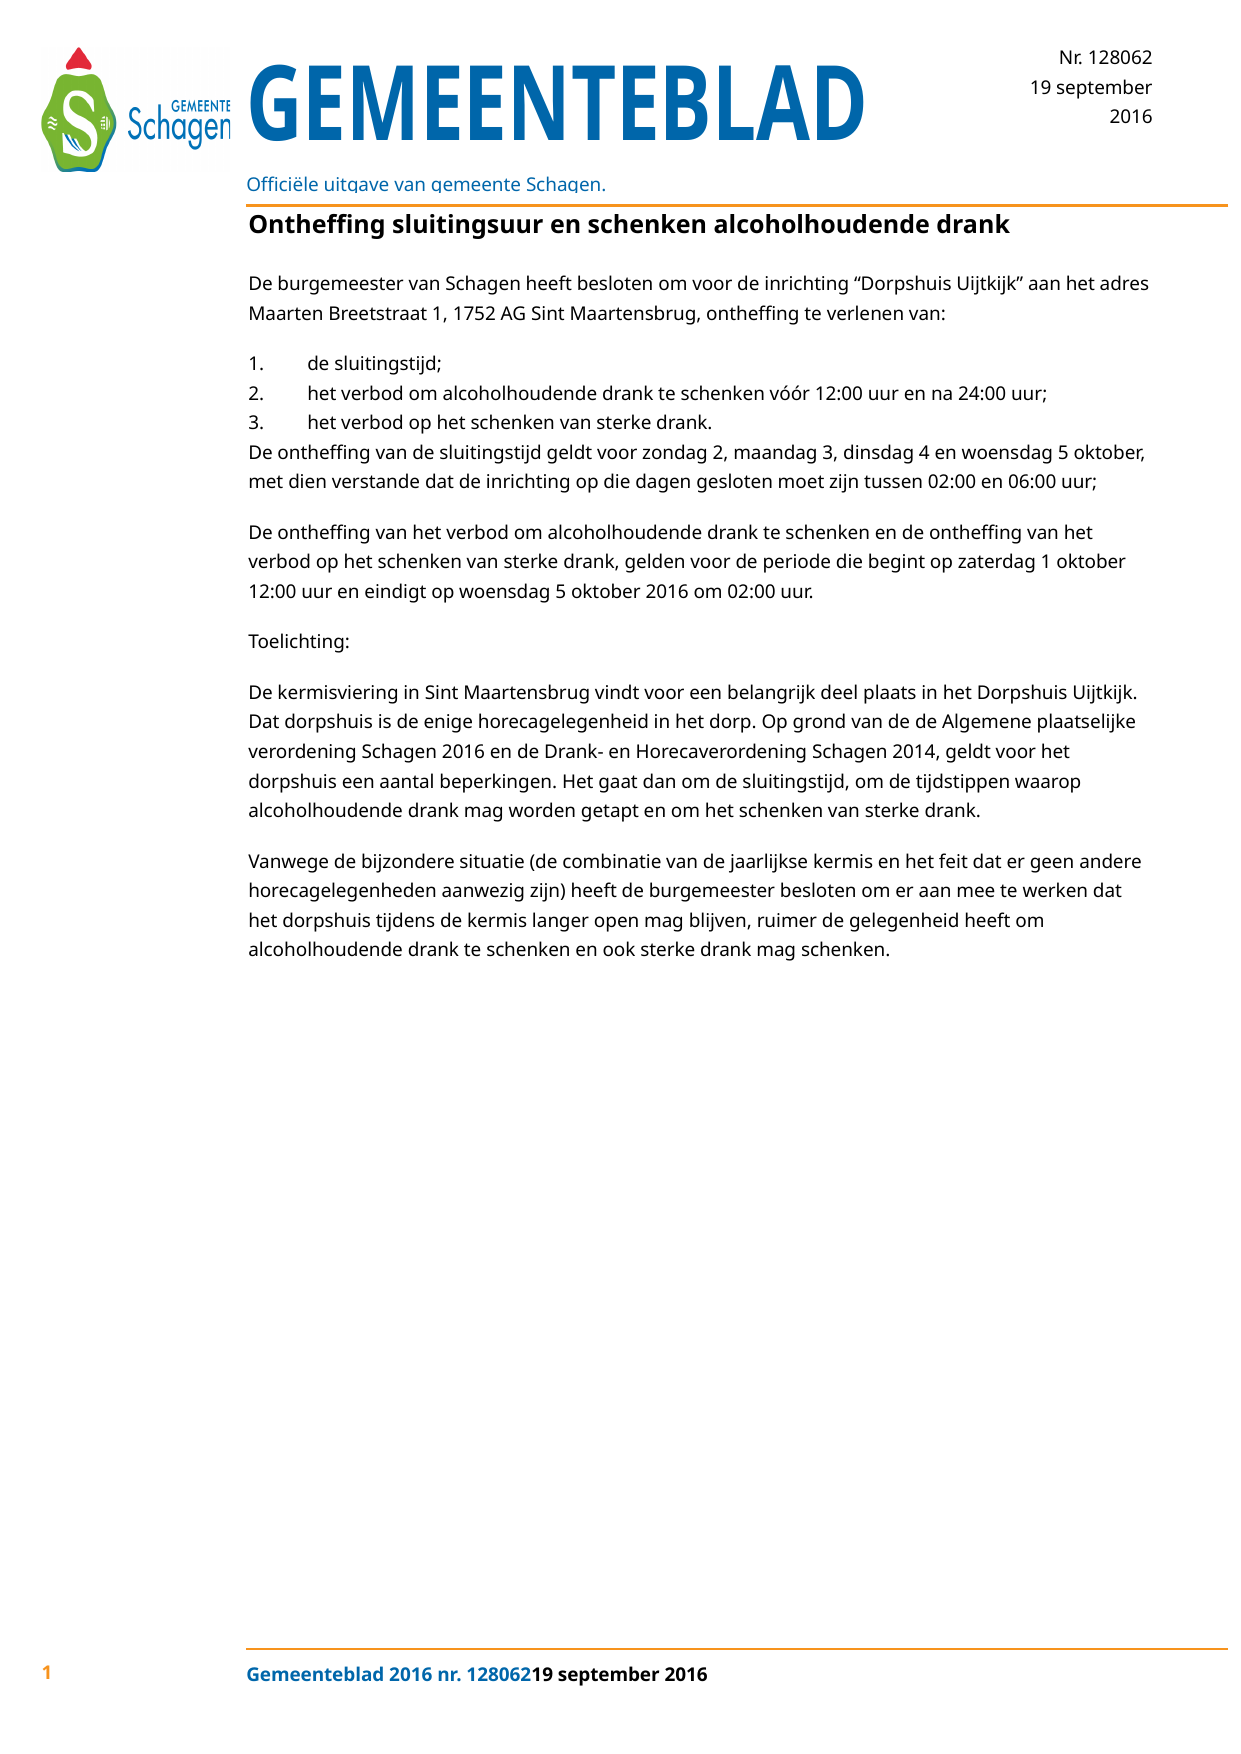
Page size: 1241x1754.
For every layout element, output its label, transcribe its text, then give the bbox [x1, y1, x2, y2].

list het verbod op het schenken van sterke drank. [248, 409, 1152, 435]
picture [41, 47, 231, 172]
text De ontheffing van de sluitingstijd geldt voor zondag 2, maandag 3, dinsdag 4 en woensdag 5 oktober, met dien verstande dat de inrichting op die dagen gesloten moet zijn tussen 02:00 en 06:00 uur; [248, 439, 1152, 494]
list de sluitingstijd; [248, 350, 1152, 376]
text De burgemeester van Schagen heeft besloten om voor de inrichting “Dorpshuis Uijtkijk” aan het adres Maarten Breetstraat 1, 1752 AG Sint Maartensbrug, ontheffing te verlenen van: [248, 270, 1152, 326]
text Vanwege de bijzondere situatie (de combinatie van de jaarlijkse kermis en het feit dat er geen andere horecagelegenheden aanwezig zijn) heeft de burgemeester besloten om er aan mee te werken dat het dorpshuis tijdens de kermis langer open mag blijven, ruimer de gelegenheid heeft om alcoholhoudende drank te schenken en ook sterke drank mag schenken. [248, 848, 1152, 962]
text Toelichting: [248, 629, 1152, 654]
text De kermisviering in Sint Maartensbrug vindt voor een belangrijk deel plaats in het Dorpshuis Uijtkijk. Dat dorpshuis is de enige horecagelegenheid in het dorp. Op grond van de de Algemene plaatselijke verordening Schagen 2016 en de Drank- en Horecaverordening Schagen 2014, geldt voor het dorpshuis een aantal beperkingen. Het gaat dan om de sluitingstijd, om de tijdstippen waarop alcoholhoudende drank mag worden getapt en om het schenken van sterke drank. [248, 679, 1152, 823]
list het verbod om alcoholhoudende drank te schenken vóór 12:00 uur en na 24:00 uur; [248, 380, 1152, 406]
text De ontheffing van het verbod om alcoholhoudende drank te schenken en de ontheffing van het verbod op het schenken van sterke drank, gelden voor de periode die begint op zaterdag 1 oktober 12:00 uur en eindigt op woensdag 5 oktober 2016 om 02:00 uur. [248, 519, 1152, 604]
text Ontheffing sluitingsuur en schenken alcoholhoudende drank [248, 207, 1152, 241]
